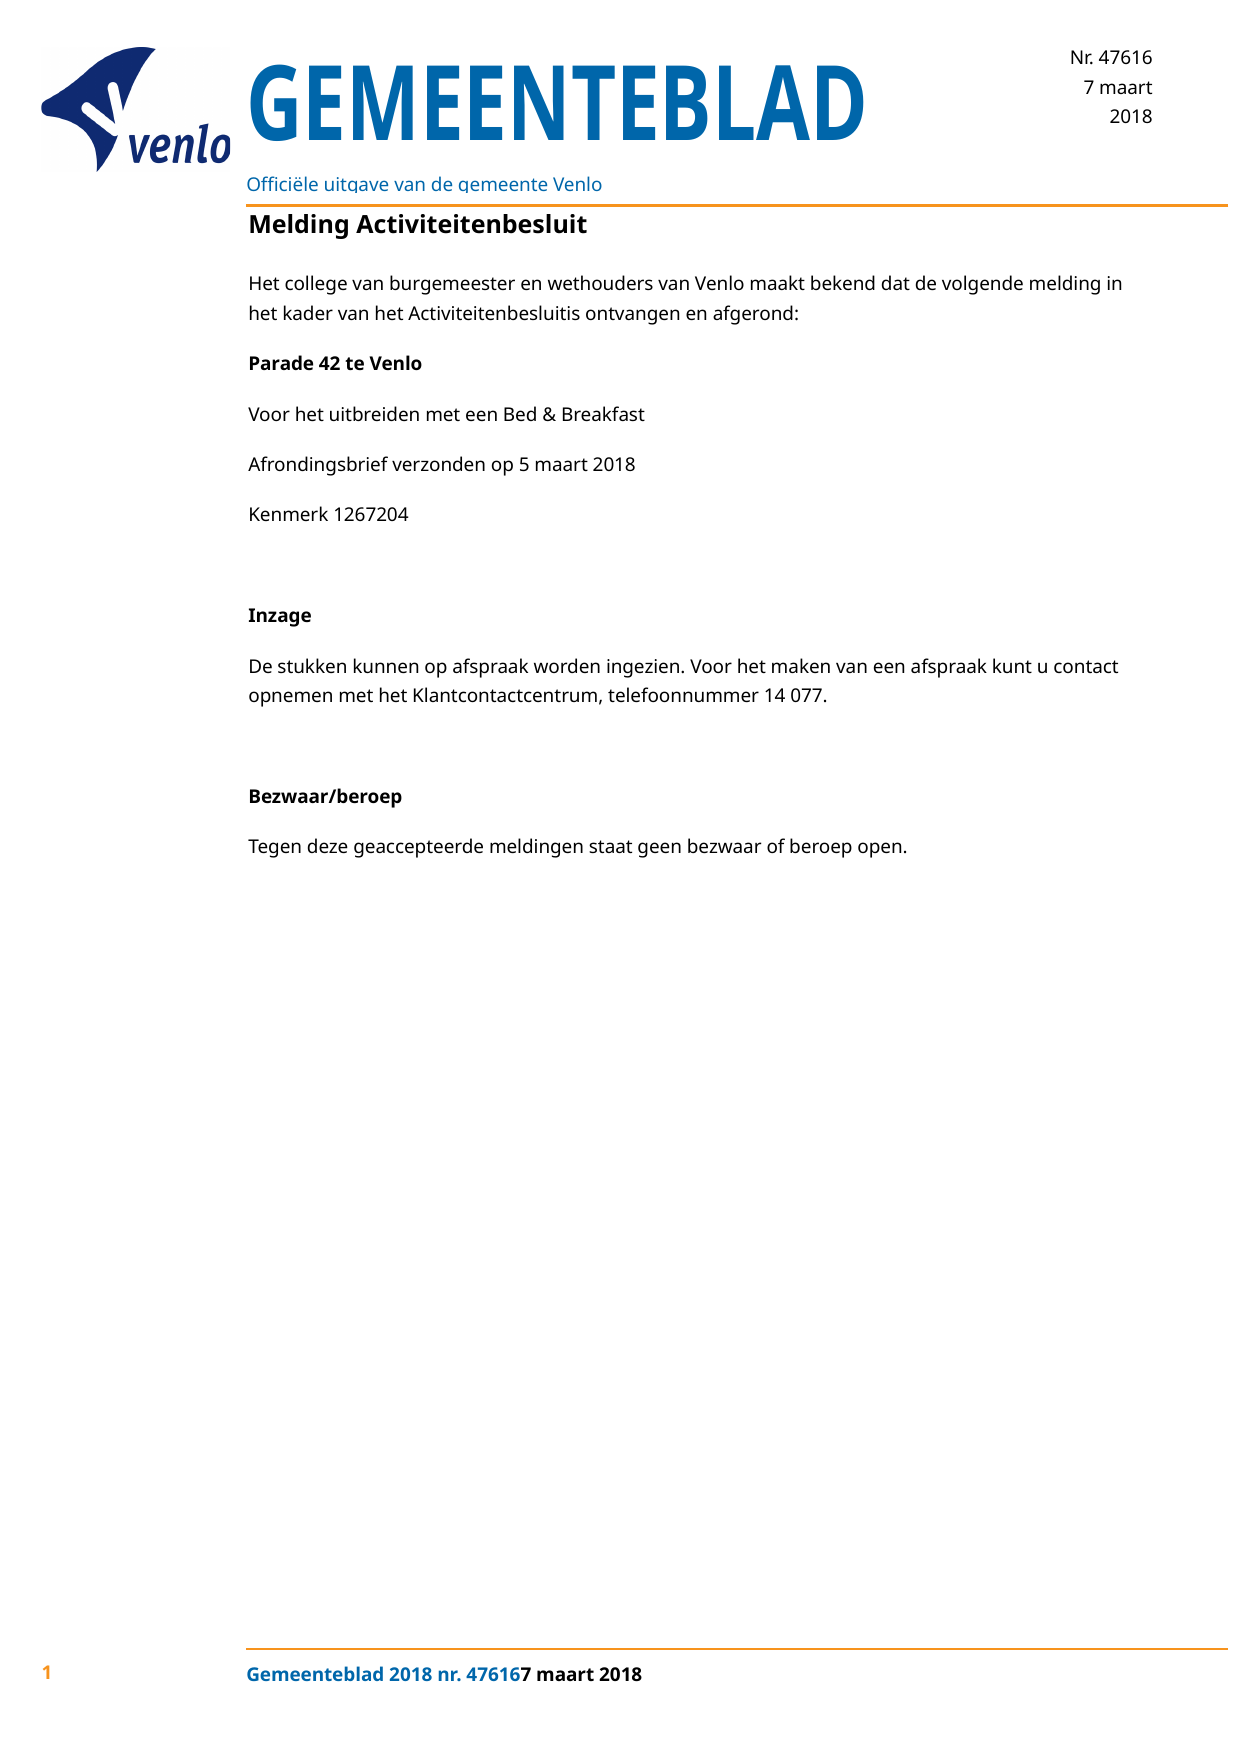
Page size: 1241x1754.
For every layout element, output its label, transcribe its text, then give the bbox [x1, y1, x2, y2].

text Voor het uitbreiden met een Bed & Breakfast [248, 401, 1152, 426]
picture [41, 47, 231, 172]
text De stukken kunnen op afspraak worden ingezien. Voor het maken van een afspraak kunt u contact opnemen met het Klantcontactcentrum, telefoonnummer 14 077. [248, 653, 1152, 708]
text Melding Activiteitenbesluit [248, 207, 1152, 241]
text Kenmerk 1267204 [248, 502, 1152, 527]
text Parade 42 te Venlo [248, 350, 1152, 376]
text Tegen deze geaccepteerde meldingen staat geen bezwaar of beroep open. [248, 834, 1152, 859]
text Afrondingsbrief verzonden op 5 maart 2018 [248, 451, 1152, 477]
text Inzage [248, 602, 1152, 628]
text Bezwaar/beroep [248, 783, 1152, 809]
text Het college van burgemeester en wethouders van Venlo maakt bekend dat de volgende melding in het kader van het Activiteitenbesluitis ontvangen en afgerond: [248, 270, 1152, 326]
